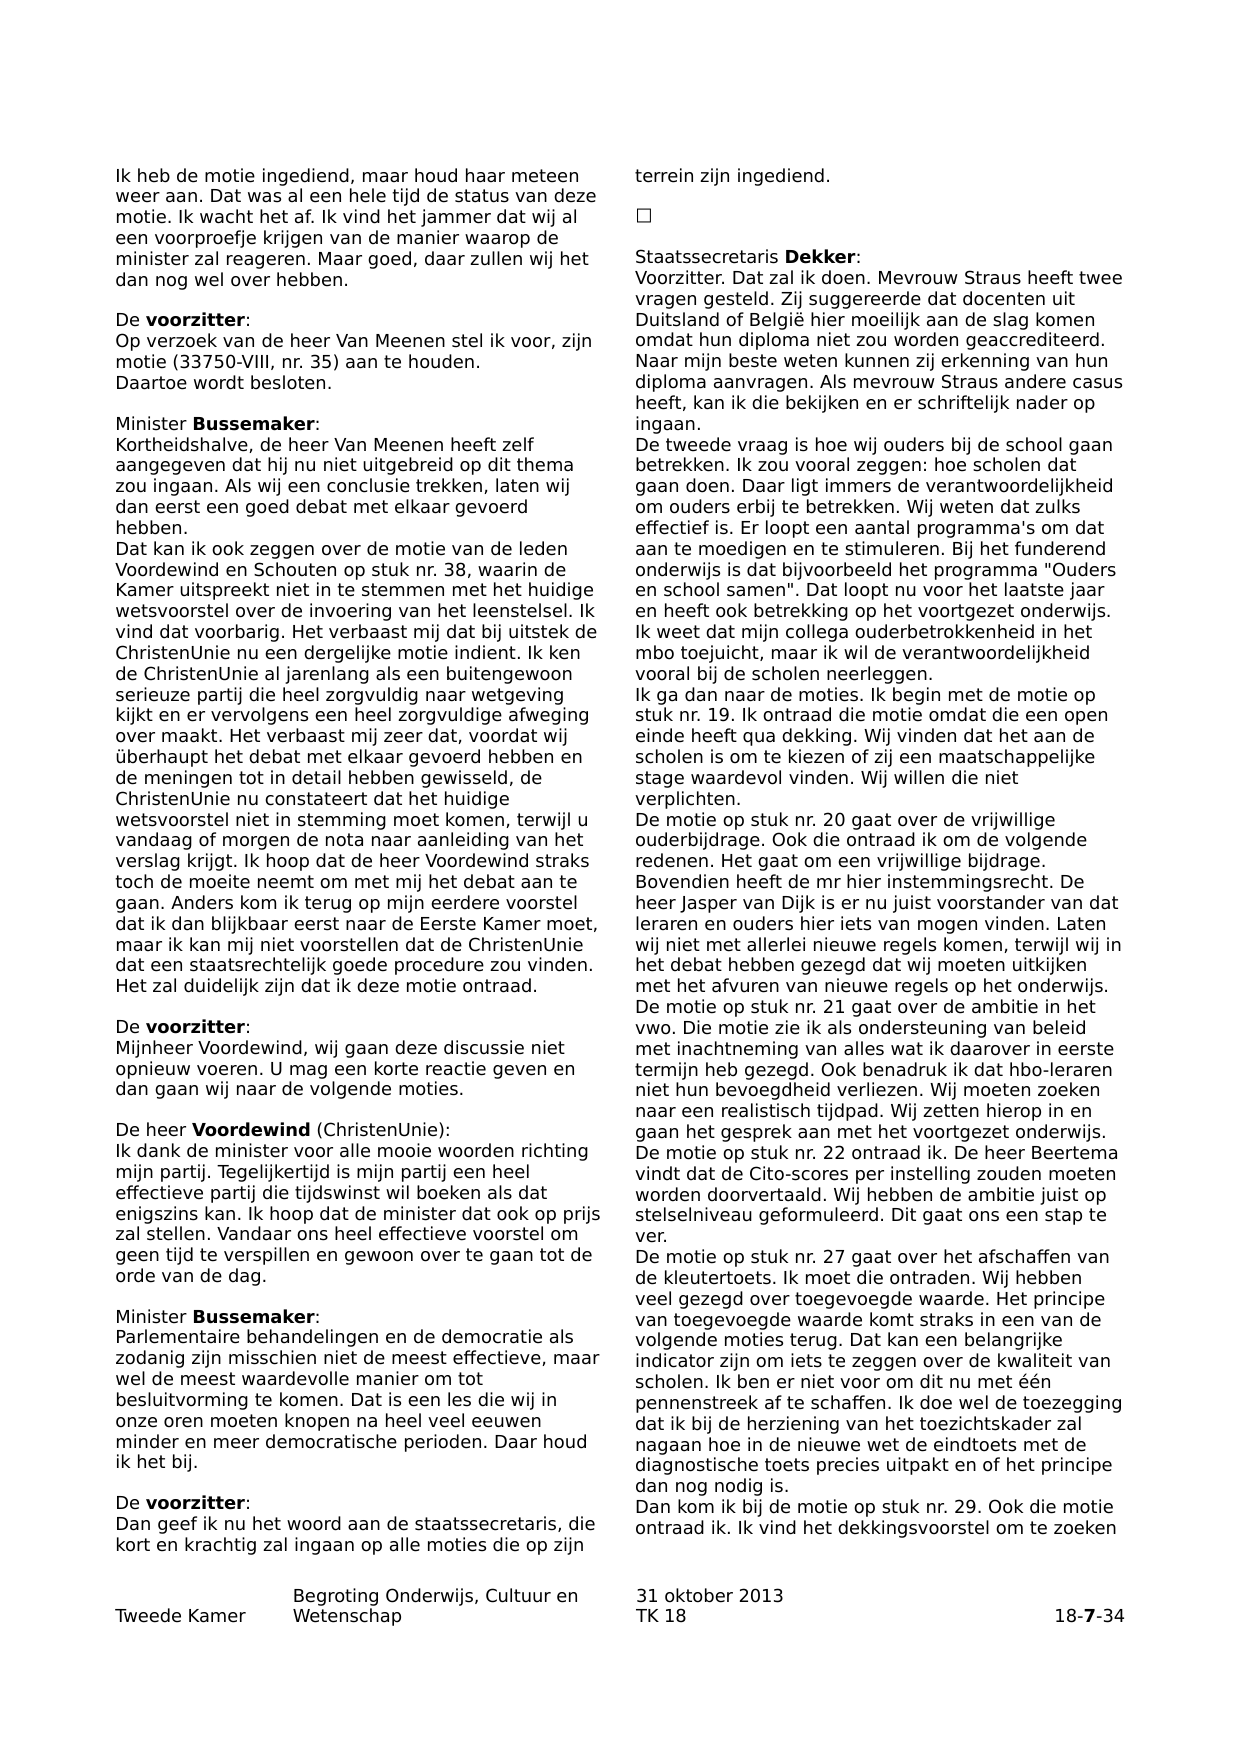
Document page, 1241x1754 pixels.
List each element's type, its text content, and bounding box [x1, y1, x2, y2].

text De voorzitter: [115, 1493, 605, 1514]
text Ik ga dan naar de moties. Ik begin met de motie op stuk nr. 19. Ik ontraad die motie omdat die een open einde heeft qua dekking. Wij vinden dat het aan de scholen is om te kiezen of zij een maatschappelijke stage waardevol vinden. Wij willen die niet verplichten. [635, 684, 1125, 809]
text Voorzitter. Dat zal ik doen. Mevrouw Straus heeft twee vragen gesteld. Zij suggereerde dat docenten uit Duitsland of België hier moeilijk aan de slag komen omdat hun diploma niet zou worden geaccrediteerd. Naar mijn beste weten kunnen zij erkenning van hun diploma aanvragen. Als mevrouw Straus andere casus heeft, kan ik die bekijken en er schriftelijk nader op ingaan. [635, 268, 1125, 434]
text Dat kan ik ook zeggen over de motie van de leden Voordewind en Schouten op stuk nr. 38, waarin de Kamer uitspreekt niet in te stemmen met het huidige wetsvoorstel over de invoering van het leenstelsel. Ik vind dat voorbarig. Het verbaast mij dat bij uitstek de ChristenUnie nu een dergelijke motie indient. Ik ken de ChristenUnie al jarenlang als een buitengewoon serieuze partij die heel zorgvuldig naar wetgeving kijkt en er vervolgens een heel zorgvuldige afweging over maakt. Het verbaast mij zeer dat, voordat wij überhaupt het debat met elkaar gevoerd hebben en de meningen tot in detail hebben gewisseld, de ChristenUnie nu constateert dat het huidige wetsvoorstel niet in stemming moet komen, terwijl u vandaag of morgen de nota naar aanleiding van het verslag krijgt. Ik hoop dat de heer Voordewind straks toch de moeite neemt om met mij het debat aan te gaan. Anders kom ik terug op mijn eerdere voorstel dat ik dan blijkbaar eerst naar de Eerste Kamer moet, maar ik kan mij niet voorstellen dat de ChristenUnie dat een staatsrechtelijk goede procedure zou vinden. Het zal duidelijk zijn dat ik deze motie ontraad. [115, 538, 605, 997]
text Parlementaire behandelingen en de democratie als zodanig zijn misschien niet de meest effectieve, maar wel de meest waardevolle manier om tot besluitvorming te komen. Dat is een les die wij in onze oren moeten knopen na heel veel eeuwen minder en meer democratische perioden. Daar houd ik het bij. [115, 1327, 605, 1473]
text De tweede vraag is hoe wij ouders bij de school gaan betrekken. Ik zou vooral zeggen: hoe scholen dat gaan doen. Daar ligt immers de verantwoordelijkheid om ouders erbij te betrekken. Wij weten dat zulks effectief is. Er loopt een aantal programma's om dat aan te moedigen en te stimuleren. Bij het funderend onderwijs is dat bijvoorbeeld het programma "Ouders en school samen". Dat loopt nu voor het laatste jaar en heeft ook betrekking op het voortgezet onderwijs. Ik weet dat mijn collega ouderbetrokkenheid in het mbo toejuicht, maar ik wil de verantwoordelijkheid vooral bij de scholen neerleggen. [635, 434, 1125, 684]
text ⬜ [635, 206, 1125, 227]
text Kortheidshalve, de heer Van Meenen heeft zelf aangegeven dat hij nu niet uitgebreid op dit thema zou ingaan. Als wij een conclusie trekken, laten wij dan eerst een goed debat met elkaar gevoerd hebben. [115, 434, 605, 538]
text Dan kom ik bij de motie op stuk nr. 29. Ook die motie ontraad ik. Ik vind het dekkingsvoorstel om te zoeken [635, 1497, 1125, 1538]
text Daartoe wordt besloten. [115, 373, 605, 393]
text terrein zijn ingediend. [635, 165, 1125, 186]
text De voorzitter: [115, 310, 605, 331]
text Minister Bussemaker: [115, 413, 605, 434]
text Mijnheer Voordewind, wij gaan deze discussie niet opnieuw voeren. U mag een korte reactie geven en dan gaan wij naar de volgende moties. [115, 1037, 605, 1100]
text Minister Bussemaker: [115, 1307, 605, 1327]
text De motie op stuk nr. 22 ontraad ik. De heer Beertema vindt dat de Cito-scores per instelling zouden moeten worden doorvertaald. Wij hebben de ambitie juist op stelselniveau geformuleerd. Dit gaat ons een stap te ver. [635, 1143, 1125, 1247]
text De motie op stuk nr. 20 gaat over de vrijwillige ouderbijdrage. Ook die ontraad ik om de volgende redenen. Het gaat om een vrijwillige bijdrage. Bovendien heeft de mr hier instemmingsrecht. De heer Jasper van Dijk is er nu juist voorstander van dat leraren en ouders hier iets van mogen vinden. Laten wij niet met allerlei nieuwe regels komen, terwijl wij in het debat hebben gezegd dat wij moeten uitkijken met het afvuren van nieuwe regels op het onderwijs. [635, 809, 1125, 997]
text De motie op stuk nr. 27 gaat over het afschaffen van de kleutertoets. Ik moet die ontraden. Wij hebben veel gezegd over toegevoegde waarde. Het principe van toegevoegde waarde komt straks in een van de volgende moties terug. Dat kan een belangrijke indicator zijn om iets te zeggen over de kwaliteit van scholen. Ik ben er niet voor om dit nu met één pennenstreek af te schaffen. Ik doe wel de toezegging dat ik bij de herziening van het toezichtskader zal nagaan hoe in de nieuwe wet de eindtoets met de diagnostische toets precies uitpakt en of het principe dan nog nodig is. [635, 1247, 1125, 1497]
text De voorzitter: [115, 1017, 605, 1037]
text De heer Voordewind (ChristenUnie): [115, 1120, 605, 1141]
text Op verzoek van de heer Van Meenen stel ik voor, zijn motie (33750-VIII, nr. 35) aan te houden. [115, 331, 605, 373]
text Ik heb de motie ingediend, maar houd haar meteen weer aan. Dat was al een hele tijd de status van deze motie. Ik wacht het af. Ik vind het jammer dat wij al een voorproefje krijgen van de manier waarop de minister zal reageren. Maar goed, daar zullen wij het dan nog wel over hebben. [115, 165, 605, 290]
text Dan geef ik nu het woord aan de staatssecretaris, die kort en krachtig zal ingaan op alle moties die op zijn [115, 1514, 605, 1556]
text De motie op stuk nr. 21 gaat over de ambitie in het vwo. Die motie zie ik als ondersteuning van beleid met inachtneming van alles wat ik daarover in eerste termijn heb gezegd. Ook benadruk ik dat hbo-leraren niet hun bevoegdheid verliezen. Wij moeten zoeken naar een realistisch tijdpad. Wij zetten hierop in en gaan het gesprek aan met het voortgezet onderwijs. [635, 997, 1125, 1143]
text Ik dank de minister voor alle mooie woorden richting mijn partij. Tegelijkertijd is mijn partij een heel effectieve partij die tijdswinst wil boeken als dat enigszins kan. Ik hoop dat de minister dat ook op prijs zal stellen. Vandaar ons heel effectieve voorstel om geen tijd te verspillen en gewoon over te gaan tot de orde van de dag. [115, 1141, 605, 1287]
text Staatssecretaris Dekker: [635, 247, 1125, 268]
